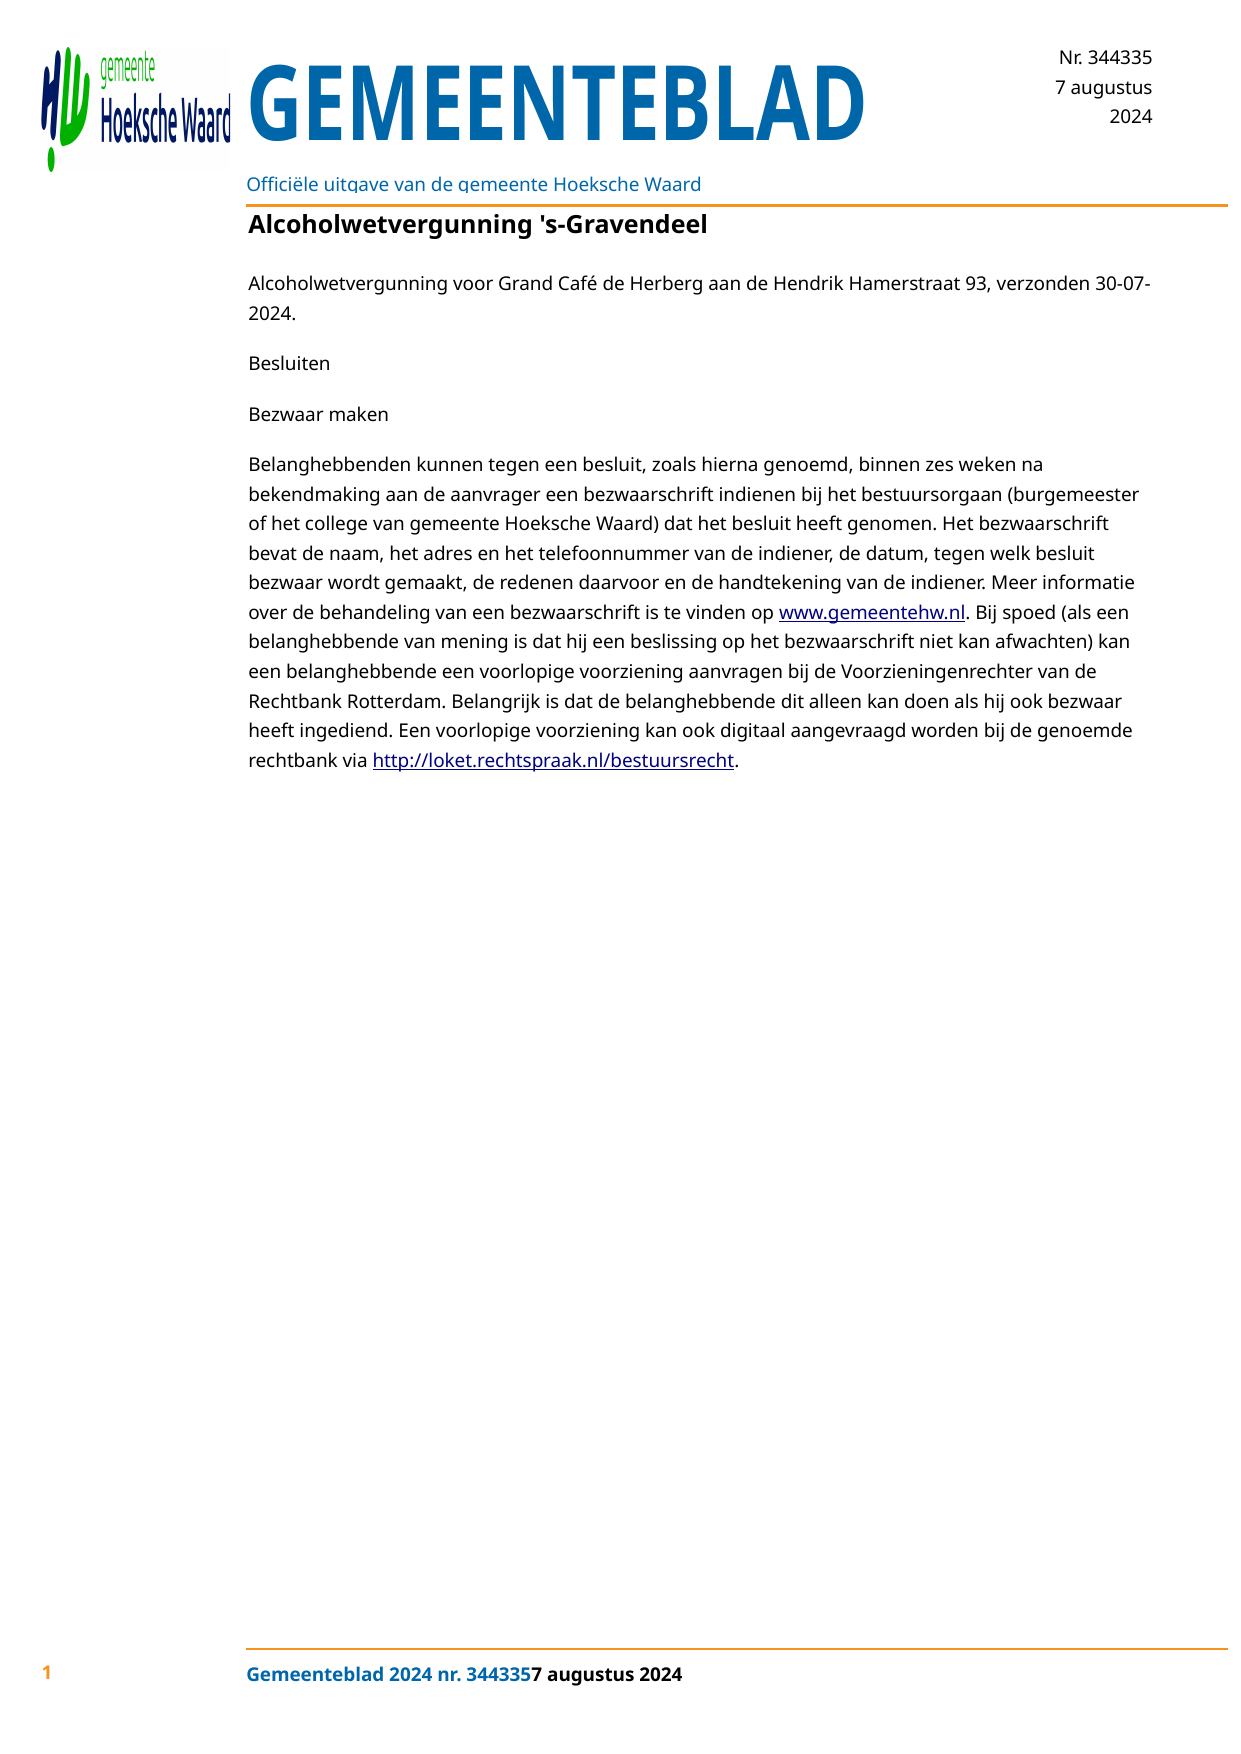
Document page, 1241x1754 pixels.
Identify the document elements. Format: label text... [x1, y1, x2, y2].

text Alcoholwetvergunning 's-Gravendeel [248, 207, 1152, 241]
text Belanghebbenden kunnen tegen een besluit, zoals hierna genoemd, binnen zes weken na bekendmaking aan de aanvrager een bezwaarschrift indienen bij het bestuursorgaan (burgemeester of het college van gemeente Hoeksche Waard) dat het besluit heeft genomen. Het bezwaarschrift bevat de naam, het adres en het telefoonnummer van de indiener, de datum, tegen welk besluit bezwaar wordt gemaakt, de redenen daarvoor en de handtekening van de indiener. Meer informatie over de behandeling van een bezwaarschrift is te vinden op www.gemeentehw.nl. Bij spoed (als een belanghebbende van mening is dat hij een beslissing op het bezwaarschrift niet kan afwachten) kan een belanghebbende een voorlopige voorziening aanvragen bij de Voorzieningenrechter van de Rechtbank Rotterdam. Belangrijk is dat de belanghebbende dit alleen kan doen als hij ook bezwaar heeft ingediend. Een voorlopige voorziening kan ook digitaal aangevraagd worden bij de genoemde rechtbank via http://loket.rechtspraak.nl/bestuursrecht. [248, 451, 1152, 773]
text Besluiten [248, 350, 1152, 376]
text Bezwaar maken [248, 401, 1152, 426]
text Alcoholwetvergunning voor Grand Café de Herberg aan de Hendrik Hamerstraat 93, verzonden 30-07-2024. [248, 270, 1152, 326]
picture [41, 47, 231, 172]
